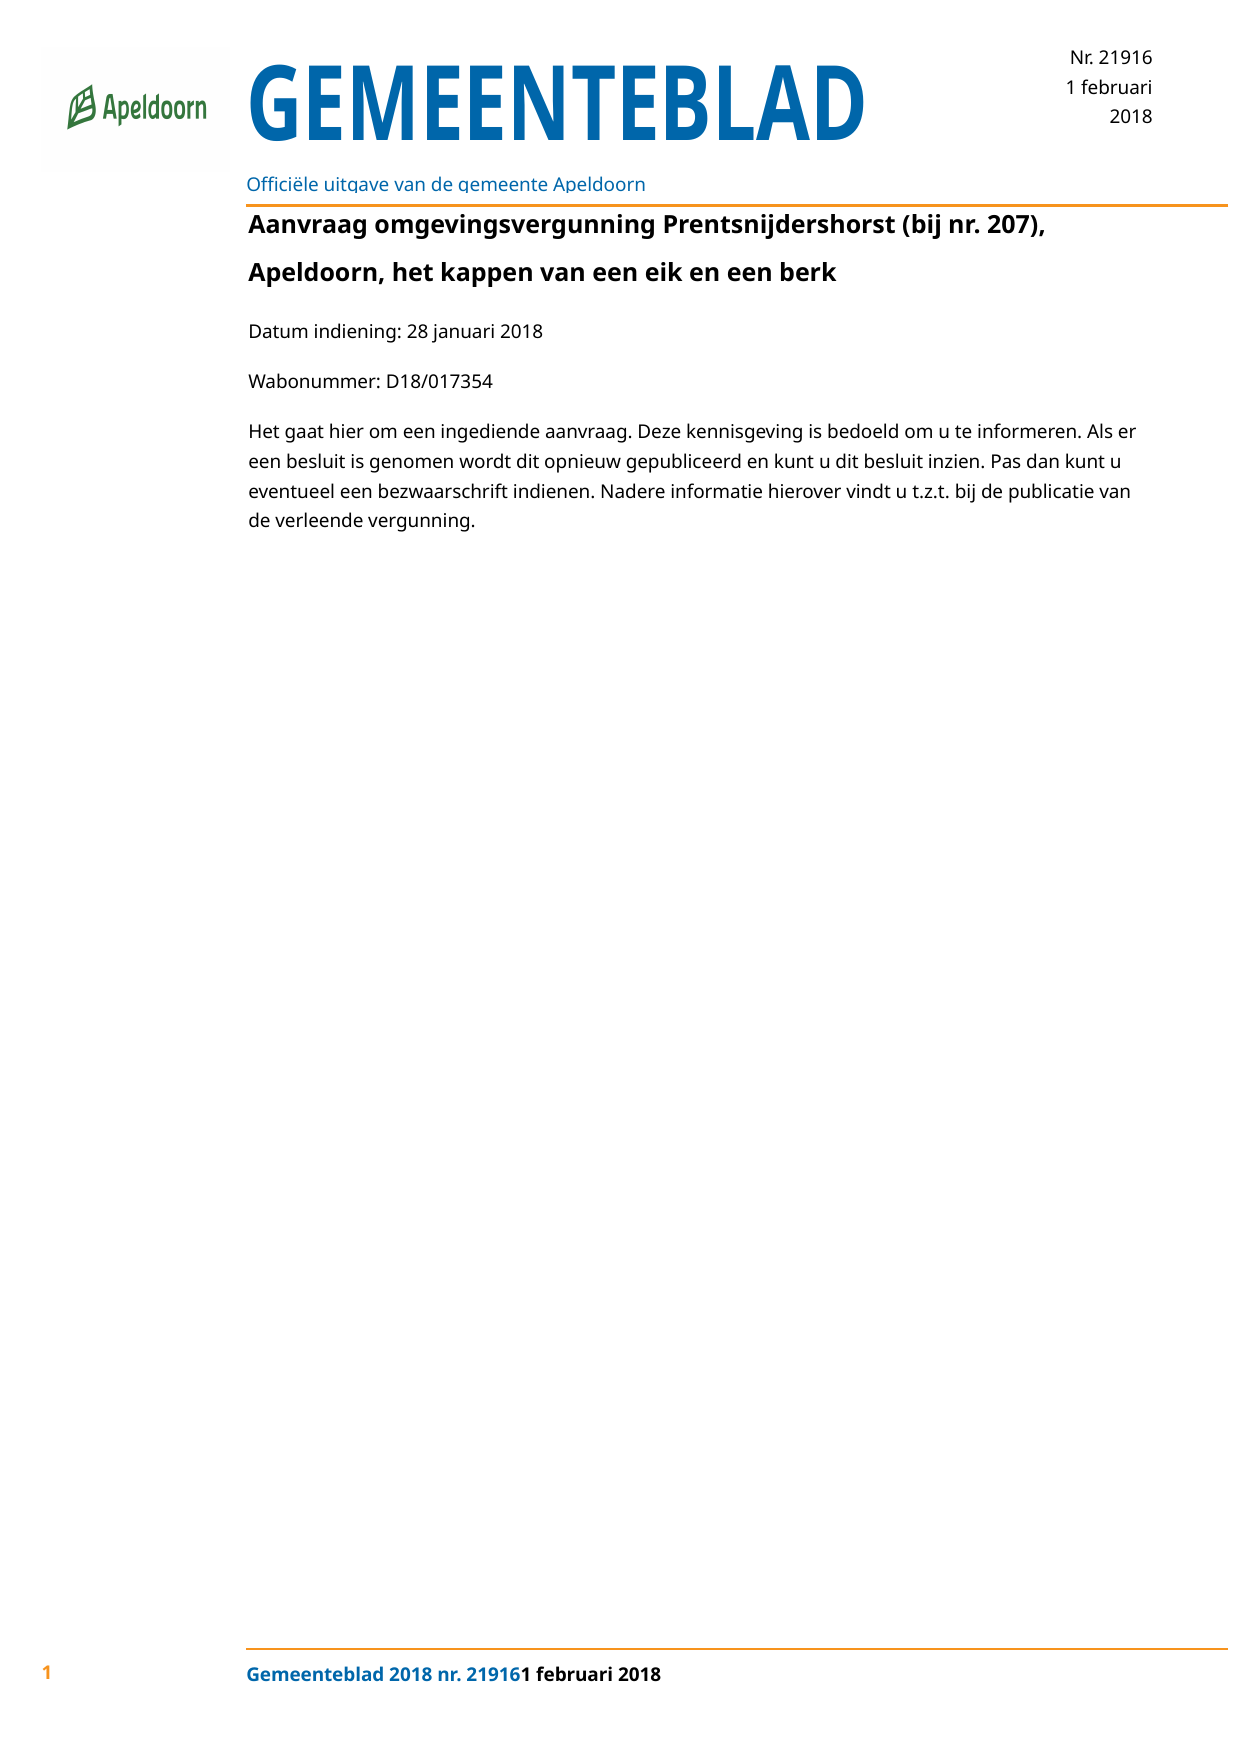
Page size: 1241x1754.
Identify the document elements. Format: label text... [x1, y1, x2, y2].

text Aanvraag omgevingsvergunning Prentsnijdershorst (bij nr. 207), Apeldoorn, het kappen van een eik en een berk [248, 207, 1152, 288]
text Het gaat hier om een ingediende aanvraag. Deze kennisgeving is bedoeld om u te informeren. Als er een besluit is genomen wordt dit opnieuw gepubliceerd en kunt u dit besluit inzien. Pas dan kunt u eventueel een bezwaarschrift indienen. Nadere informatie hierover vindt u t.z.t. bij de publicatie van de verleende vergunning. [248, 419, 1152, 533]
picture [41, 47, 231, 172]
text Datum indiening: 28 januari 2018 [248, 318, 1152, 344]
text Wabonummer: D18/017354 [248, 368, 1152, 394]
